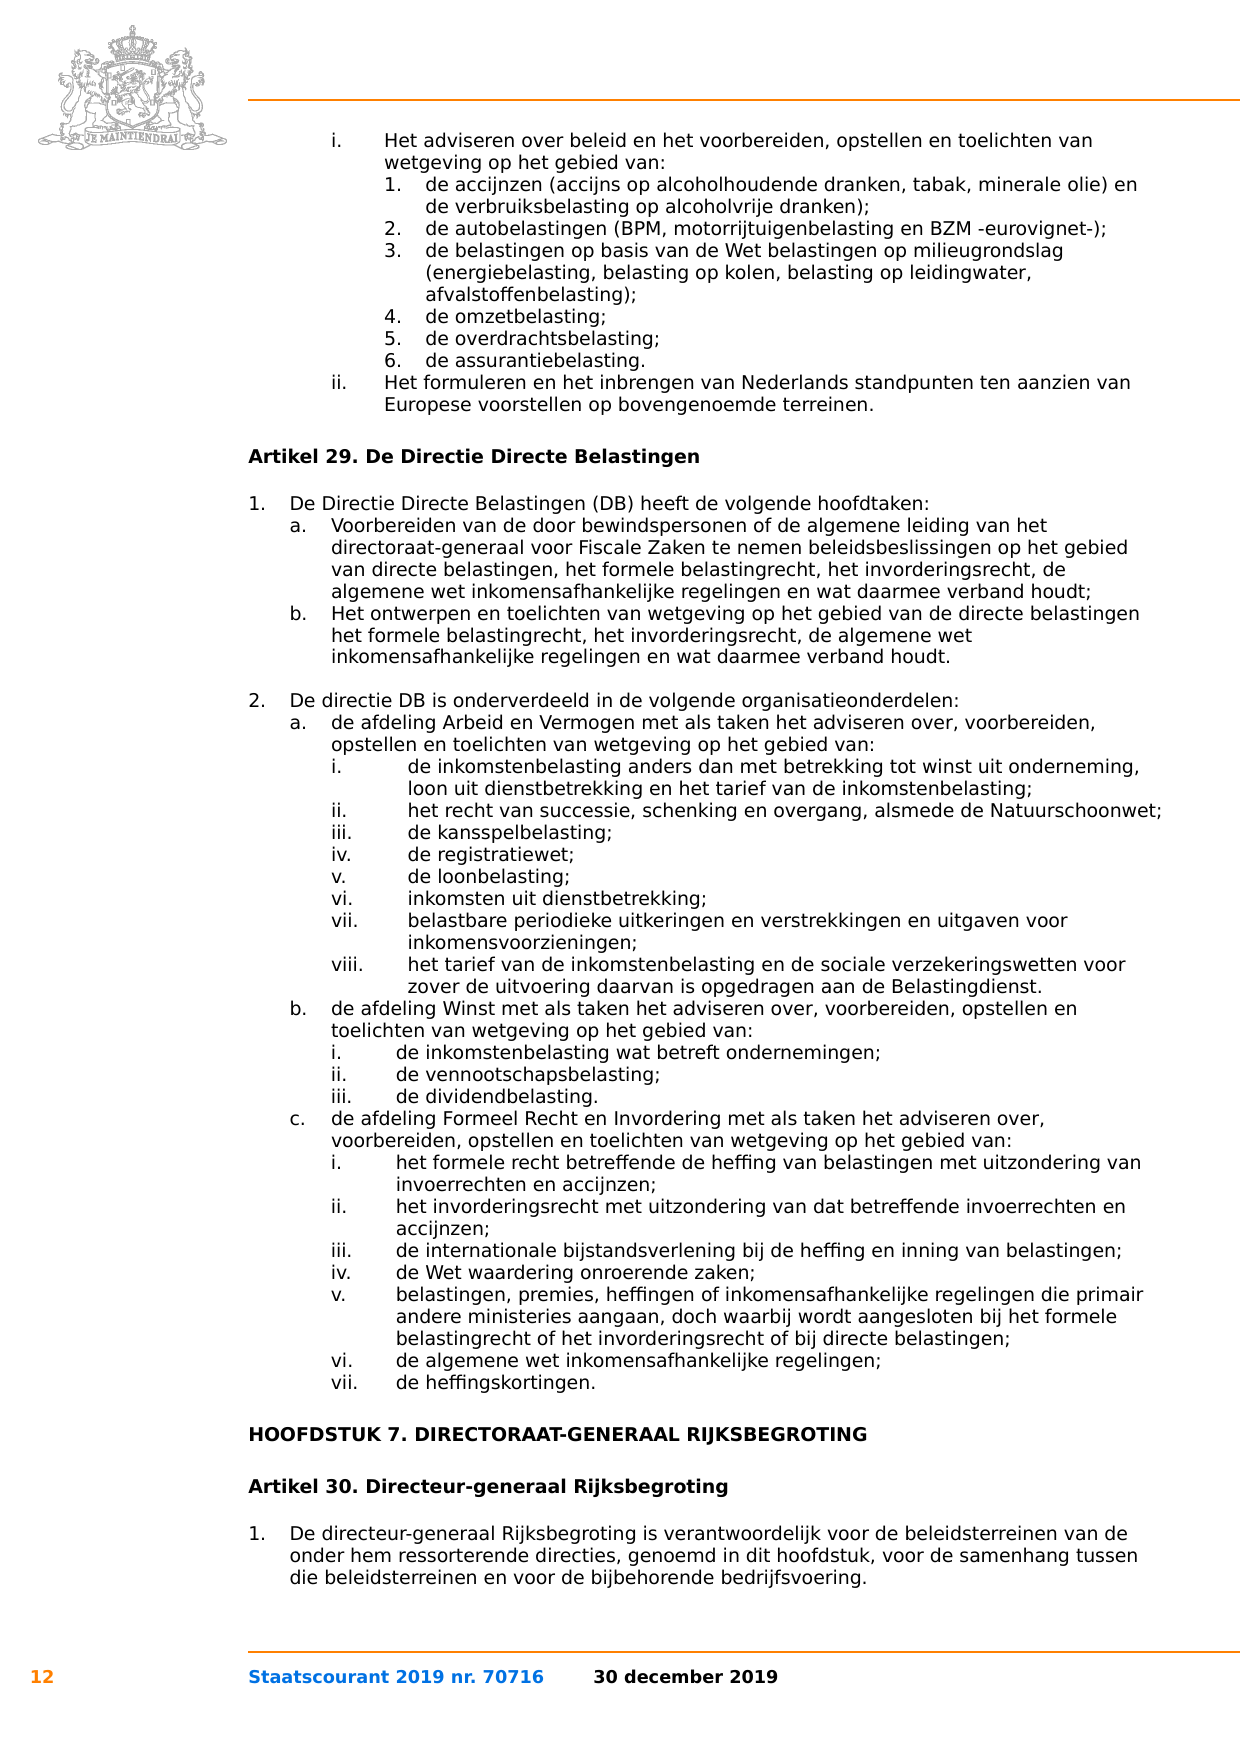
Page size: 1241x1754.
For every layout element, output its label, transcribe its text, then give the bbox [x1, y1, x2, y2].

text b. de afdeling Winst met als taken het adviseren over, voorbereiden, opstellen en toelichten van wetgeving op het gebied van: [289, 998, 1163, 1042]
text ii. Het formuleren en het inbrengen van Nederlands standpunten ten aanzien van Europese voorstellen op bovengenoemde terreinen. [331, 372, 1163, 416]
subtitle HOOFDSTUK 7. DIRECTORAAT-GENERAAL RIJKSBEGROTING [248, 1424, 1163, 1446]
text ii. de vennootschapsbelasting; [331, 1064, 1163, 1086]
text vi. inkomsten uit dienstbetrekking; [331, 888, 1163, 910]
text c. de afdeling Formeel Recht en Invordering met als taken het adviseren over, voorbereiden, opstellen en toelichten van wetgeving op het gebied van: [289, 1108, 1163, 1152]
text 1. De Directie Directe Belastingen (DB) heeft de volgende hoofdtaken: [248, 493, 1163, 514]
text i. de inkomstenbelasting anders dan met betrekking tot winst uit onderneming, loon uit dienstbetrekking en het tarief van de inkomstenbelasting; [331, 756, 1163, 800]
text vii. de heffingskortingen. [331, 1372, 1163, 1394]
text viii. het tarief van de inkomstenbelasting en de sociale verzekeringswetten voor zover de uitvoering daarvan is opgedragen aan de Belastingdienst. [331, 954, 1163, 998]
text 4. de omzetbelasting; [384, 306, 1163, 328]
subtitle Artikel 30. Directeur-generaal Rijksbegroting [248, 1476, 1163, 1498]
text 1. de accijnzen (accijns op alcoholhoudende dranken, tabak, minerale olie) en de verbruiksbelasting op alcoholvrije dranken); [384, 174, 1163, 218]
text ii. het recht van successie, schenking en overgang, alsmede de Natuurschoonwet; [331, 800, 1163, 822]
text a. Voorbereiden van de door bewindspersonen of de algemene leiding van het directoraat-generaal voor Fiscale Zaken te nemen beleidsbeslissingen op het gebied van directe belastingen, het formele belastingrecht, het invorderingsrecht, de algemene wet inkomensafhankelijke regelingen en wat daarmee verband houdt; [289, 514, 1163, 602]
text iii. de dividendbelasting. [331, 1086, 1163, 1108]
text a. de afdeling Arbeid en Vermogen met als taken het adviseren over, voorbereiden, opstellen en toelichten van wetgeving op het gebied van: [289, 712, 1163, 756]
text iii. de kansspelbelasting; [331, 822, 1163, 844]
text iii. de internationale bijstandsverlening bij de heffing en inning van belastingen; [331, 1240, 1163, 1262]
picture [38, 25, 227, 150]
text b. Het ontwerpen en toelichten van wetgeving op het gebied van de directe belastingen het formele belastingrecht, het invorderingsrecht, de algemene wet inkomensafhankelijke regelingen en wat daarmee verband houdt. [289, 602, 1163, 668]
text 1. De directeur-generaal Rijksbegroting is verantwoordelijk voor de beleidsterreinen van de onder hem ressorterende directies, genoemd in dit hoofdstuk, voor de samenhang tussen die beleidsterreinen en voor de bijbehorende bedrijfsvoering. [248, 1523, 1163, 1588]
text 2. De directie DB is onderverdeeld in de volgende organisatieonderdelen: [248, 690, 1163, 712]
text 5. de overdrachtsbelasting; [384, 328, 1163, 350]
text vii. belastbare periodieke uitkeringen en verstrekkingen en uitgaven voor inkomensvoorzieningen; [331, 910, 1163, 954]
text i. het formele recht betreffende de heffing van belastingen met uitzondering van invoerrechten en accijnzen; [331, 1152, 1163, 1196]
text iv. de registratiewet; [331, 844, 1163, 866]
subtitle Artikel 29. De Directie Directe Belastingen [248, 446, 1163, 468]
text iv. de Wet waardering onroerende zaken; [331, 1262, 1163, 1284]
text 3. de belastingen op basis van de Wet belastingen op milieugrondslag (energiebelasting, belasting op kolen, belasting op leidingwater, afvalstoffenbelasting); [384, 240, 1163, 306]
text 6. de assurantiebelasting. [384, 350, 1163, 372]
text i. Het adviseren over beleid en het voorbereiden, opstellen en toelichten van wetgeving op het gebied van: [331, 130, 1163, 174]
text v. belastingen, premies, heffingen of inkomensafhankelijke regelingen die primair andere ministeries aangaan, doch waarbij wordt aangesloten bij het formele belastingrecht of het invorderingsrecht of bij directe belastingen; [331, 1284, 1163, 1350]
text 2. de autobelastingen (BPM, motorrijtuigenbelasting en BZM -eurovignet-); [384, 218, 1163, 240]
text vi. de algemene wet inkomensafhankelijke regelingen; [331, 1350, 1163, 1372]
text ii. het invorderingsrecht met uitzondering van dat betreffende invoerrechten en accijnzen; [331, 1196, 1163, 1240]
text i. de inkomstenbelasting wat betreft ondernemingen; [331, 1042, 1163, 1064]
text v. de loonbelasting; [331, 866, 1163, 888]
